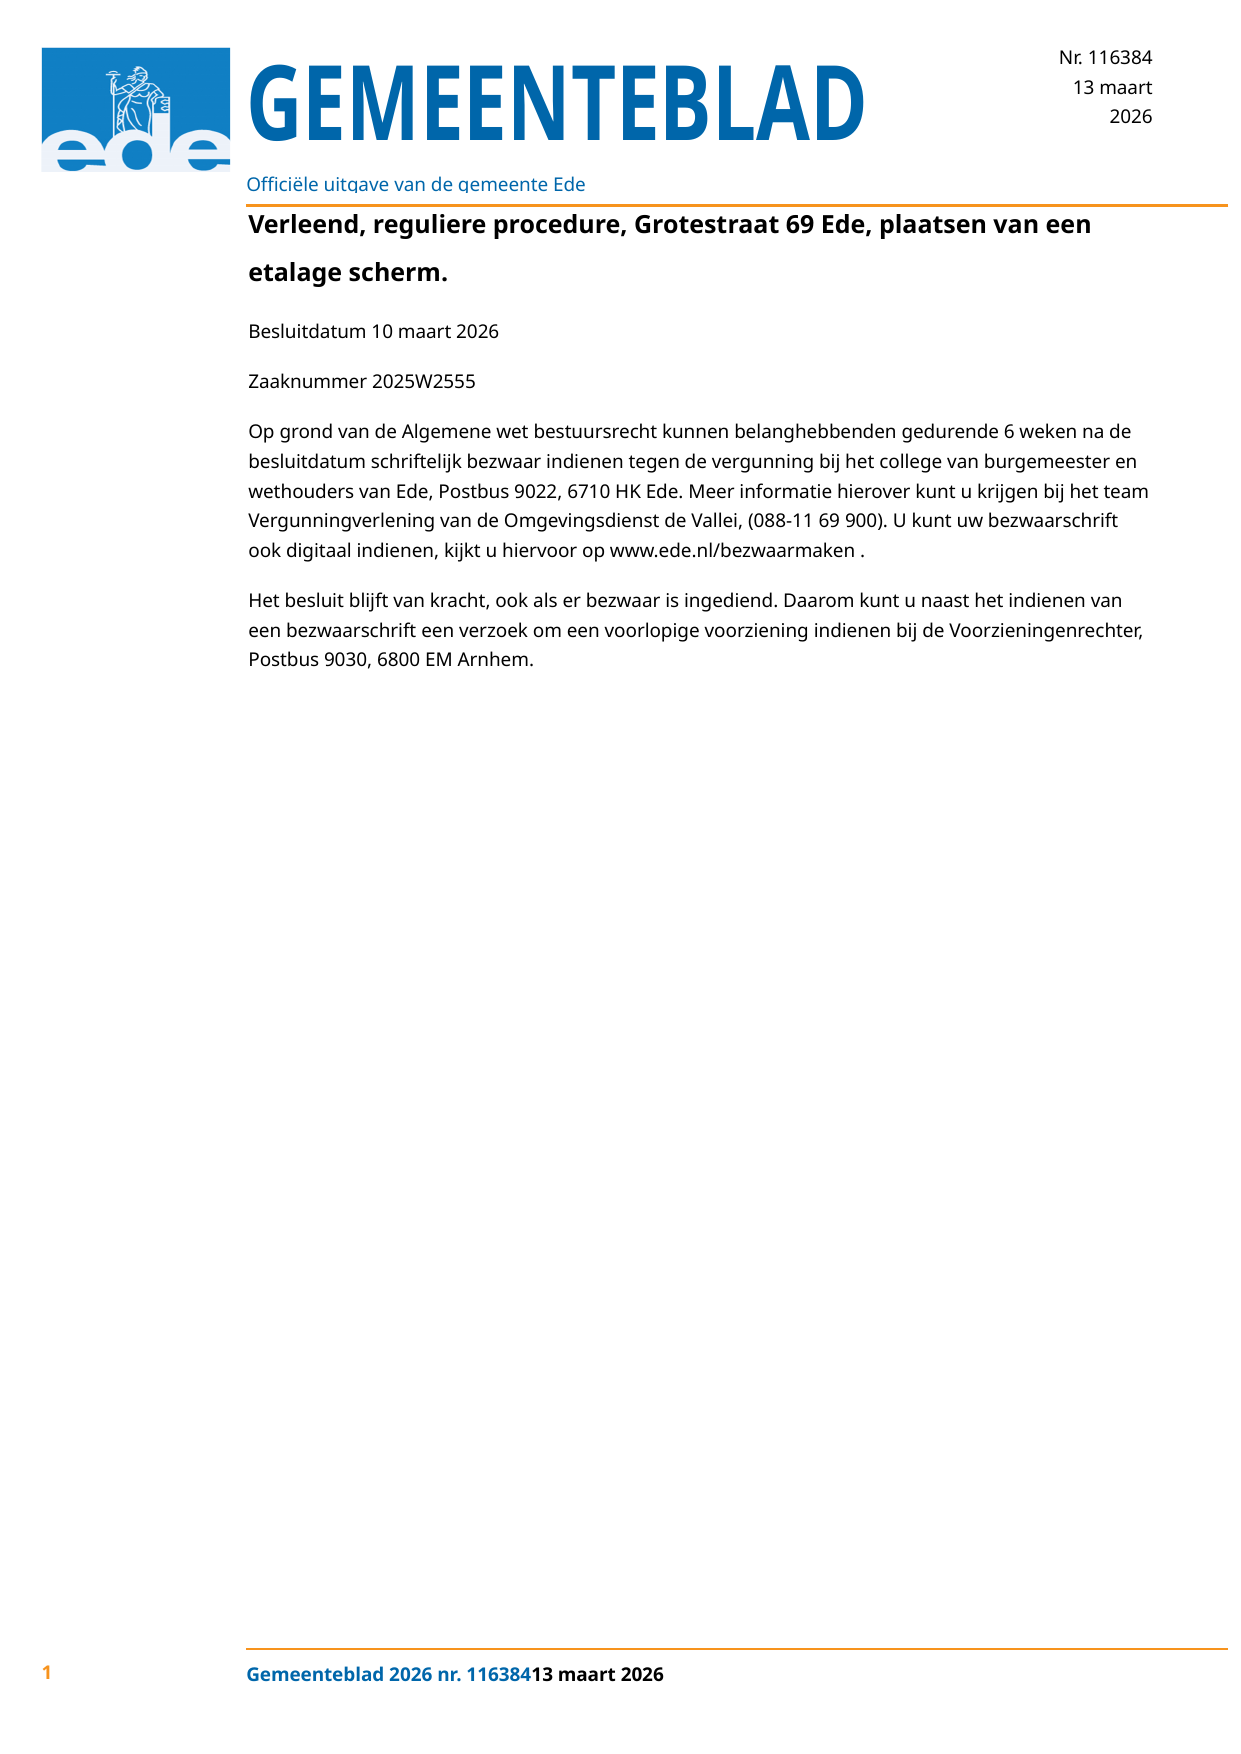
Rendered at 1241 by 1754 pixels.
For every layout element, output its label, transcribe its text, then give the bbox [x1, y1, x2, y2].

picture [41, 47, 231, 172]
text Verleend, reguliere procedure, Grotestraat 69 Ede, plaatsen van een etalage scherm. [248, 207, 1152, 288]
text Besluitdatum 10 maart 2026 [248, 318, 1152, 344]
text Zaaknummer 2025W2555 [248, 368, 1152, 394]
text Op grond van de Algemene wet bestuursrecht kunnen belanghebbenden gedurende 6 weken na de besluitdatum schriftelijk bezwaar indienen tegen de vergunning bij het college van burgemeester en wethouders van Ede, Postbus 9022, 6710 HK Ede. Meer informatie hierover kunt u krijgen bij het team Vergunningverlening van de Omgevingsdienst de Vallei, (088-11 69 900). U kunt uw bezwaarschrift ook digitaal indienen, kijkt u hiervoor op www.ede.nl/bezwaarmaken . [248, 419, 1152, 563]
text Het besluit blijft van kracht, ook als er bezwaar is ingediend. Daarom kunt u naast het indienen van een bezwaarschrift een verzoek om een voorlopige voorziening indienen bij de Voorzieningenrechter, Postbus 9030, 6800 EM Arnhem. [248, 587, 1152, 672]
